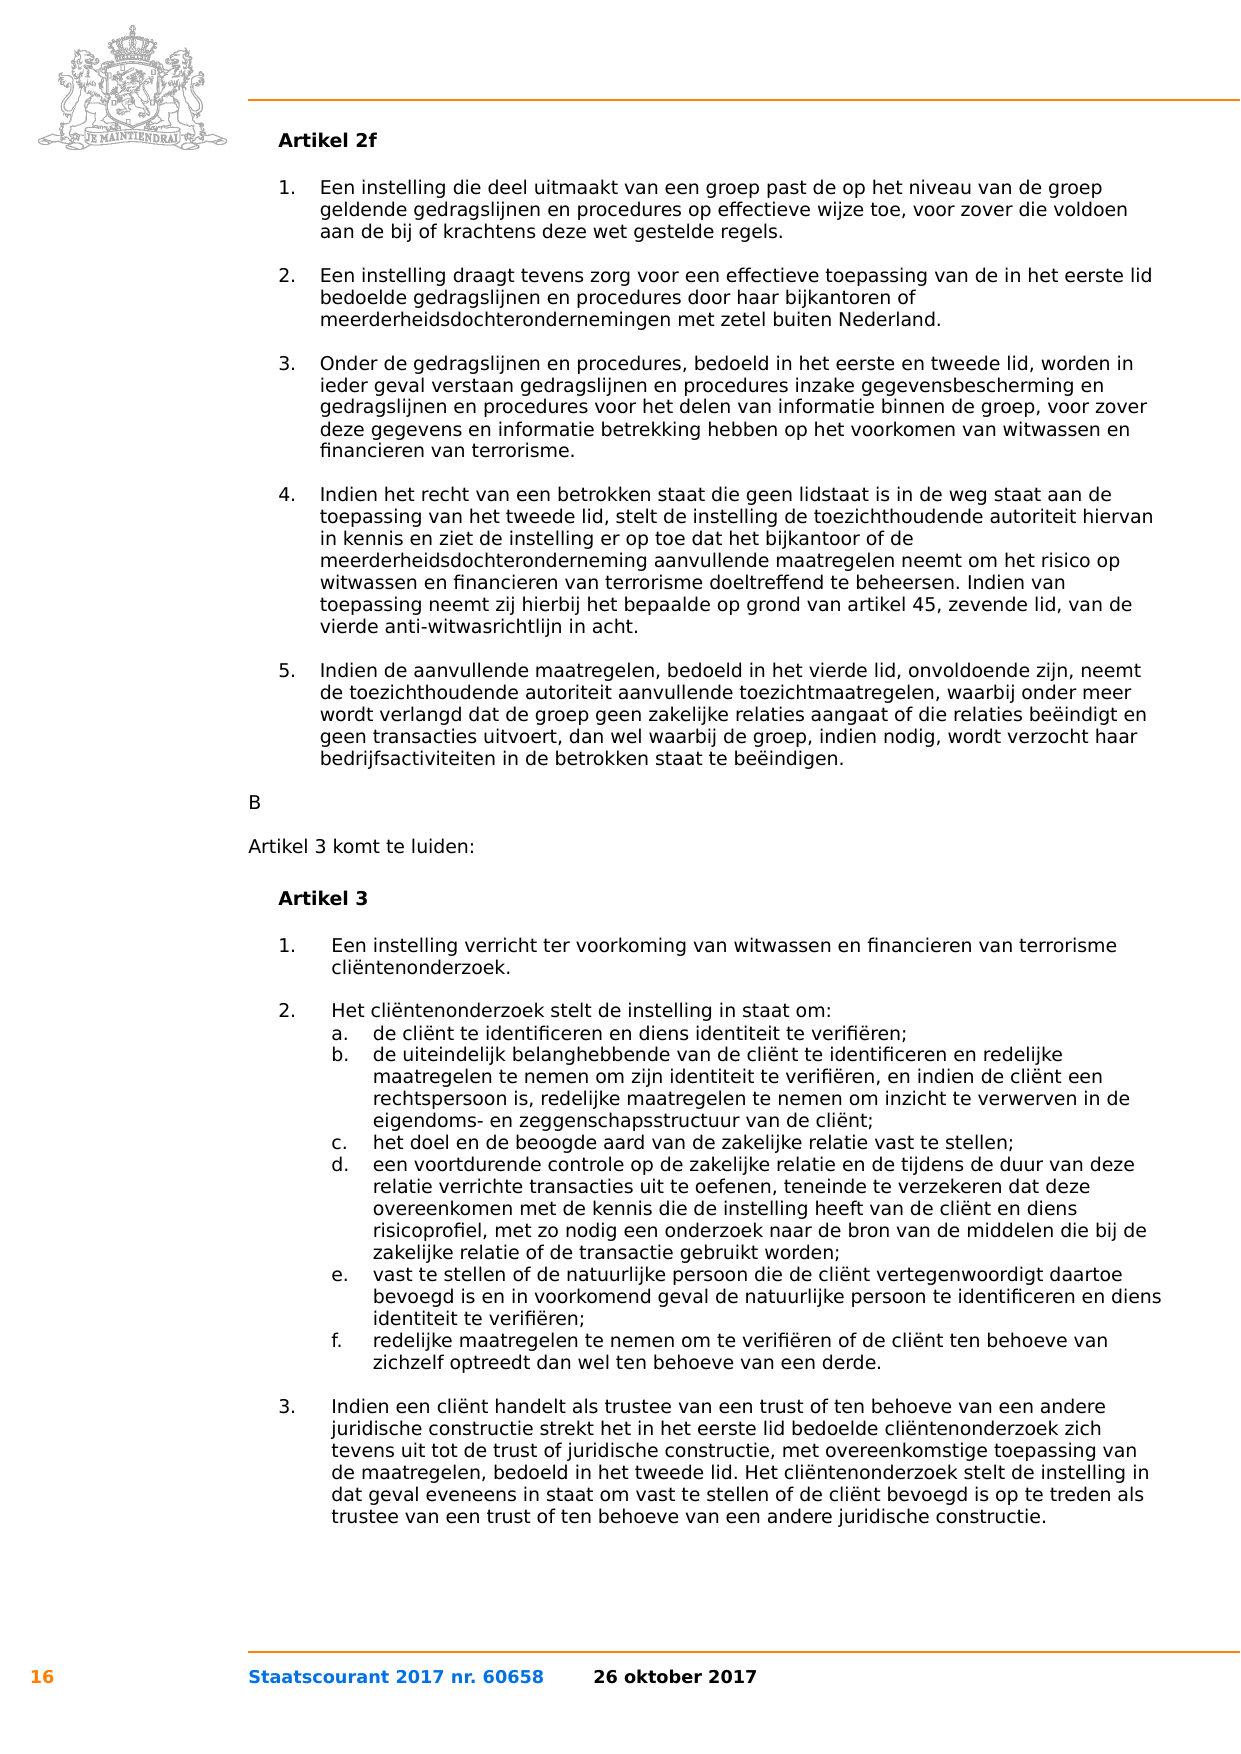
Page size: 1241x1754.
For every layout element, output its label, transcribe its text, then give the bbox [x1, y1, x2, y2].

text e. vast te stellen of de natuurlijke persoon die de cliënt vertegenwoordigt daartoe bevoegd is en in voorkomend geval de natuurlijke persoon te identificeren en diens identiteit te verifiëren; [331, 1264, 1163, 1330]
text d. een voortdurende controle op de zakelijke relatie en de tijdens de duur van deze relatie verrichte transacties uit te oefenen, teneinde te verzekeren dat deze overeenkomen met de kennis die de instelling heeft van de cliënt en diens risicoprofiel, met zo nodig een onderzoek naar de bron van de middelen die bij de zakelijke relatie of de transactie gebruikt worden; [331, 1154, 1163, 1264]
subtitle Artikel 3 [278, 888, 1163, 909]
text 5. Indien de aanvullende maatregelen, bedoeld in het vierde lid, onvoldoende zijn, neemt de toezichthoudende autoriteit aanvullende toezichtmaatregelen, waarbij onder meer wordt verlangd dat de groep geen zakelijke relaties aangaat of die relaties beëindigt en geen transacties uitvoert, dan wel waarbij de groep, indien nodig, wordt verzocht haar bedrijfsactiviteiten in de betrokken staat te beëindigen. [278, 660, 1163, 770]
text 1. Een instelling die deel uitmaakt van een groep past de op het niveau van de groep geldende gedragslijnen en procedures op effectieve wijze toe, voor zover die voldoen aan de bij of krachtens deze wet gestelde regels. [278, 177, 1163, 243]
text a. de cliënt te identificeren en diens identiteit te verifiëren; [331, 1022, 1163, 1044]
text c. het doel en de beoogde aard van de zakelijke relatie vast te stellen; [331, 1132, 1163, 1154]
text 3. Indien een cliënt handelt als trustee van een trust of ten behoeve van een andere juridische constructie strekt het in het eerste lid bedoelde cliëntenonderzoek zich tevens uit tot de trust of juridische constructie, met overeenkomstige toepassing van de maatregelen, bedoeld in het tweede lid. Het cliëntenonderzoek stelt de instelling in dat geval eveneens in staat om vast te stellen of de cliënt bevoegd is op te treden als trustee van een trust of ten behoeve van een andere juridische constructie. [278, 1396, 1163, 1528]
text b. de uiteindelijk belanghebbende van de cliënt te identificeren en redelijke maatregelen te nemen om zijn identiteit te verifiëren, en indien de cliënt een rechtspersoon is, redelijke maatregelen te nemen om inzicht te verwerven in de eigendoms- en zeggenschapsstructuur van de cliënt; [331, 1044, 1163, 1132]
subtitle Artikel 2f [278, 130, 1163, 152]
text f. redelijke maatregelen te nemen om te verifiëren of de cliënt ten behoeve van zichzelf optreedt dan wel ten behoeve van een derde. [331, 1330, 1163, 1374]
text 1. Een instelling verricht ter voorkoming van witwassen en financieren van terrorisme cliëntenonderzoek. [278, 934, 1163, 978]
text 3. Onder de gedragslijnen en procedures, bedoeld in het eerste en tweede lid, worden in ieder geval verstaan gedragslijnen en procedures inzake gegevensbescherming en gedragslijnen en procedures voor het delen van informatie binnen de groep, voor zover deze gegevens en informatie betrekking hebben op het voorkomen van witwassen en financieren van terrorisme. [278, 352, 1163, 462]
text B [248, 792, 1163, 814]
text 2. Het cliëntenonderzoek stelt de instelling in staat om: [278, 1000, 1163, 1022]
text Artikel 3 komt te luiden: [248, 836, 1163, 858]
text 2. Een instelling draagt tevens zorg voor een effectieve toepassing van de in het eerste lid bedoelde gedragslijnen en procedures door haar bijkantoren of meerderheidsdochterondernemingen met zetel buiten Nederland. [278, 265, 1163, 331]
picture [38, 25, 227, 150]
text 4. Indien het recht van een betrokken staat die geen lidstaat is in de weg staat aan de toepassing van het tweede lid, stelt de instelling de toezichthoudende autoriteit hiervan in kennis en ziet de instelling er op toe dat het bijkantoor of de meerderheidsdochteronderneming aanvullende maatregelen neemt om het risico op witwassen en financieren van terrorisme doeltreffend te beheersen. Indien van toepassing neemt zij hierbij het bepaalde op grond van artikel 45, zevende lid, van de vierde anti-witwasrichtlijn in acht. [278, 484, 1163, 638]
